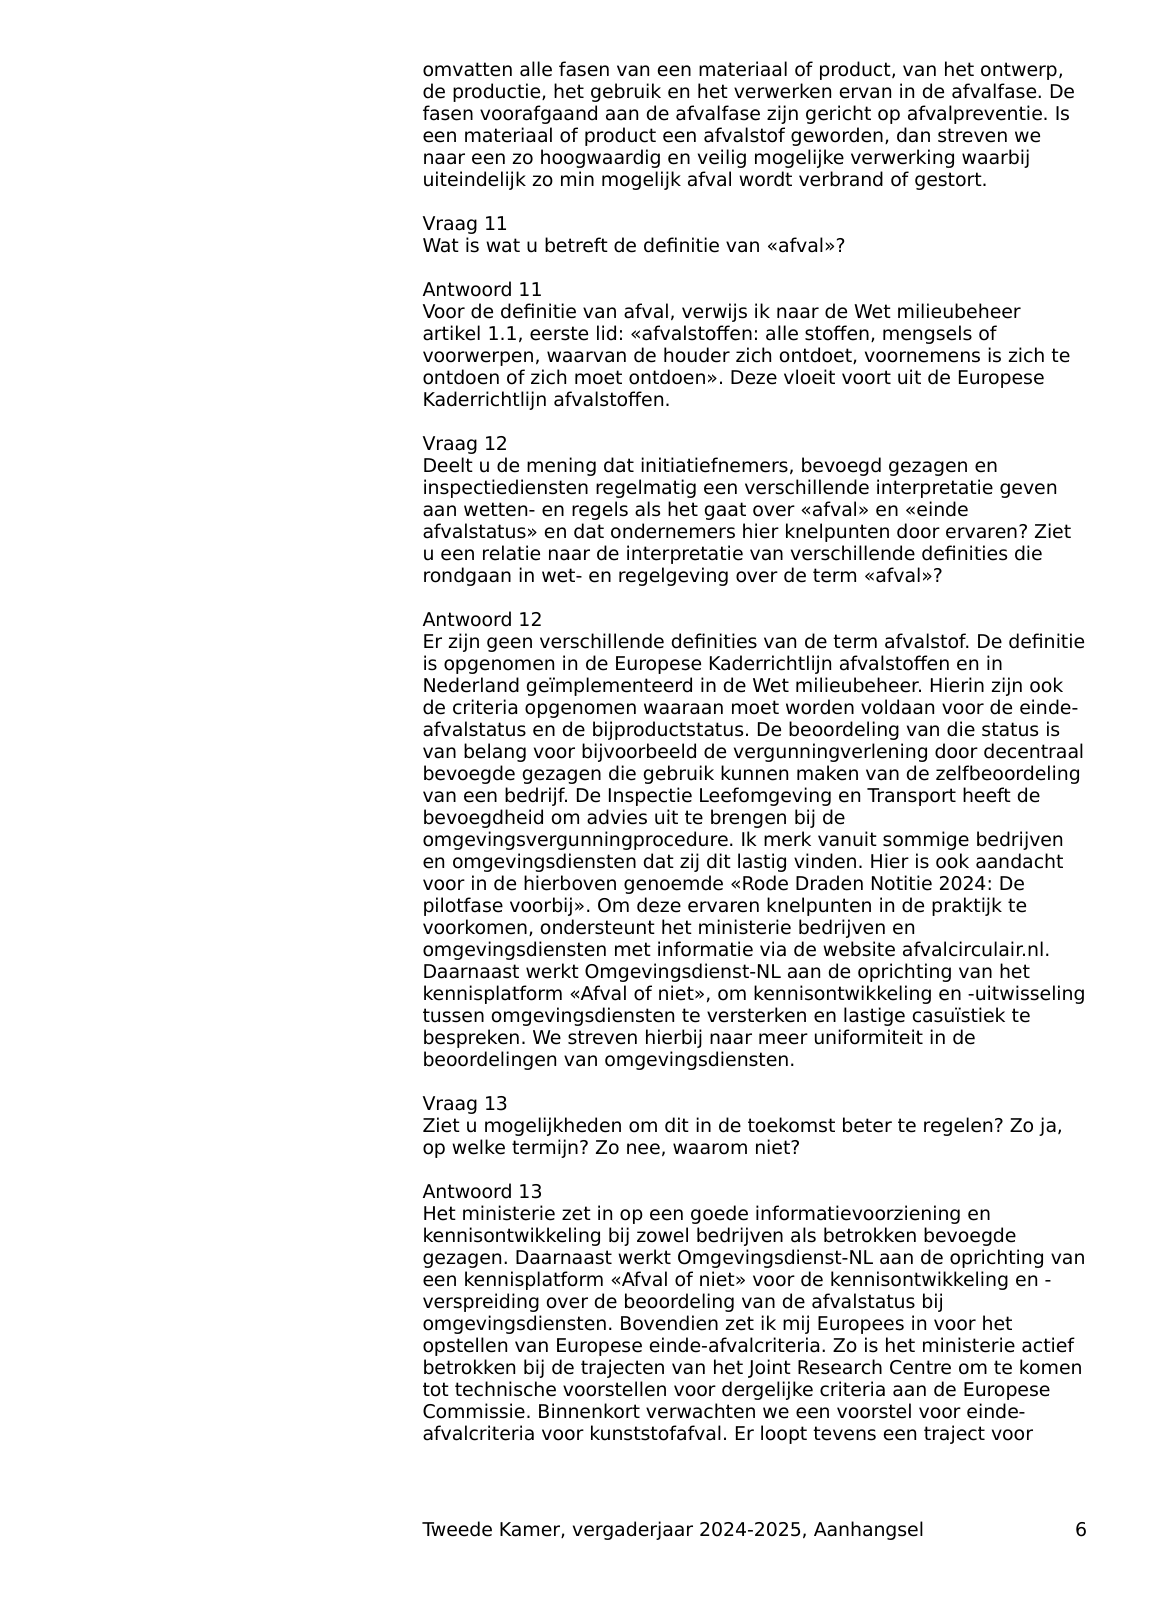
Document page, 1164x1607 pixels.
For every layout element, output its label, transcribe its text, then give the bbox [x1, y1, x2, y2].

text Deelt u de mening dat initiatiefnemers, bevoegd gezagen en inspectiediensten regelmatig een verschillende interpretatie geven aan wetten- en regels als het gaat over «afval» en «einde afvalstatus» en dat ondernemers hier knelpunten door ervaren? Ziet u een relatie naar de interpretatie van verschillende definities die rondgaan in wet- en regelgeving over de term «afval»? [422, 455, 1087, 587]
text Antwoord 13 [422, 1181, 1087, 1203]
text Antwoord 12 [422, 609, 1087, 631]
text Vraag 11 [422, 213, 1087, 235]
text Het ministerie zet in op een goede informatievoorziening en kennisontwikkeling bij zowel bedrijven als betrokken bevoegde gezagen. Daarnaast werkt Omgevingsdienst-NL aan de oprichting van een kennisplatform «Afval of niet» voor de kennisontwikkeling en -verspreiding over de beoordeling van de afvalstatus bij omgevingsdiensten. Bovendien zet ik mij Europees in voor het opstellen van Europese einde-afvalcriteria. Zo is het ministerie actief betrokken bij de trajecten van het Joint Research Centre om te komen tot technische voorstellen voor dergelijke criteria aan de Europese Commissie. Binnenkort verwachten we een voorstel voor einde-afvalcriteria voor kunststofafval. Er loopt tevens een traject voor [422, 1203, 1087, 1445]
text Antwoord 11 [422, 279, 1087, 301]
text omvatten alle fasen van een materiaal of product, van het ontwerp, de productie, het gebruik en het verwerken ervan in de afvalfase. De fasen voorafgaand aan de afvalfase zijn gericht op afvalpreventie. Is een materiaal of product een afvalstof geworden, dan streven we naar een zo hoogwaardig en veilig mogelijke verwerking waarbij uiteindelijk zo min mogelijk afval wordt verbrand of gestort. [422, 59, 1087, 191]
text Vraag 12 [422, 433, 1087, 455]
text Ziet u mogelijkheden om dit in de toekomst beter te regelen? Zo ja, op welke termijn? Zo nee, waarom niet? [422, 1115, 1087, 1159]
text Voor de definitie van afval, verwijs ik naar de Wet milieubeheer artikel 1.1, eerste lid: «afvalstoffen: alle stoffen, mengsels of voorwerpen, waarvan de houder zich ontdoet, voornemens is zich te ontdoen of zich moet ontdoen». Deze vloeit voort uit de Europese Kaderrichtlijn afvalstoffen. [422, 301, 1087, 411]
text Wat is wat u betreft de definitie van «afval»? [422, 235, 1087, 257]
text Vraag 13 [422, 1093, 1087, 1115]
text Er zijn geen verschillende definities van de term afvalstof. De definitie is opgenomen in de Europese Kaderrichtlijn afvalstoffen en in Nederland geïmplementeerd in de Wet milieubeheer. Hierin zijn ook de criteria opgenomen waaraan moet worden voldaan voor de einde-afvalstatus en de bijproductstatus. De beoordeling van die status is van belang voor bijvoorbeeld de vergunningverlening door decentraal bevoegde gezagen die gebruik kunnen maken van de zelfbeoordeling van een bedrijf. De Inspectie Leefomgeving en Transport heeft de bevoegdheid om advies uit te brengen bij de omgevingsvergunningprocedure. Ik merk vanuit sommige bedrijven en omgevingsdiensten dat zij dit lastig vinden. Hier is ook aandacht voor in de hierboven genoemde «Rode Draden Notitie 2024: De pilotfase voorbij». Om deze ervaren knelpunten in de praktijk te voorkomen, ondersteunt het ministerie bedrijven en omgevingsdiensten met informatie via de website afvalcirculair.nl. Daarnaast werkt Omgevingsdienst-NL aan de oprichting van het kennisplatform «Afval of niet», om kennisontwikkeling en -uitwisseling tussen omgevingsdiensten te versterken en lastige casuïstiek te bespreken. We streven hierbij naar meer uniformiteit in de beoordelingen van omgevingsdiensten. [422, 631, 1087, 1071]
